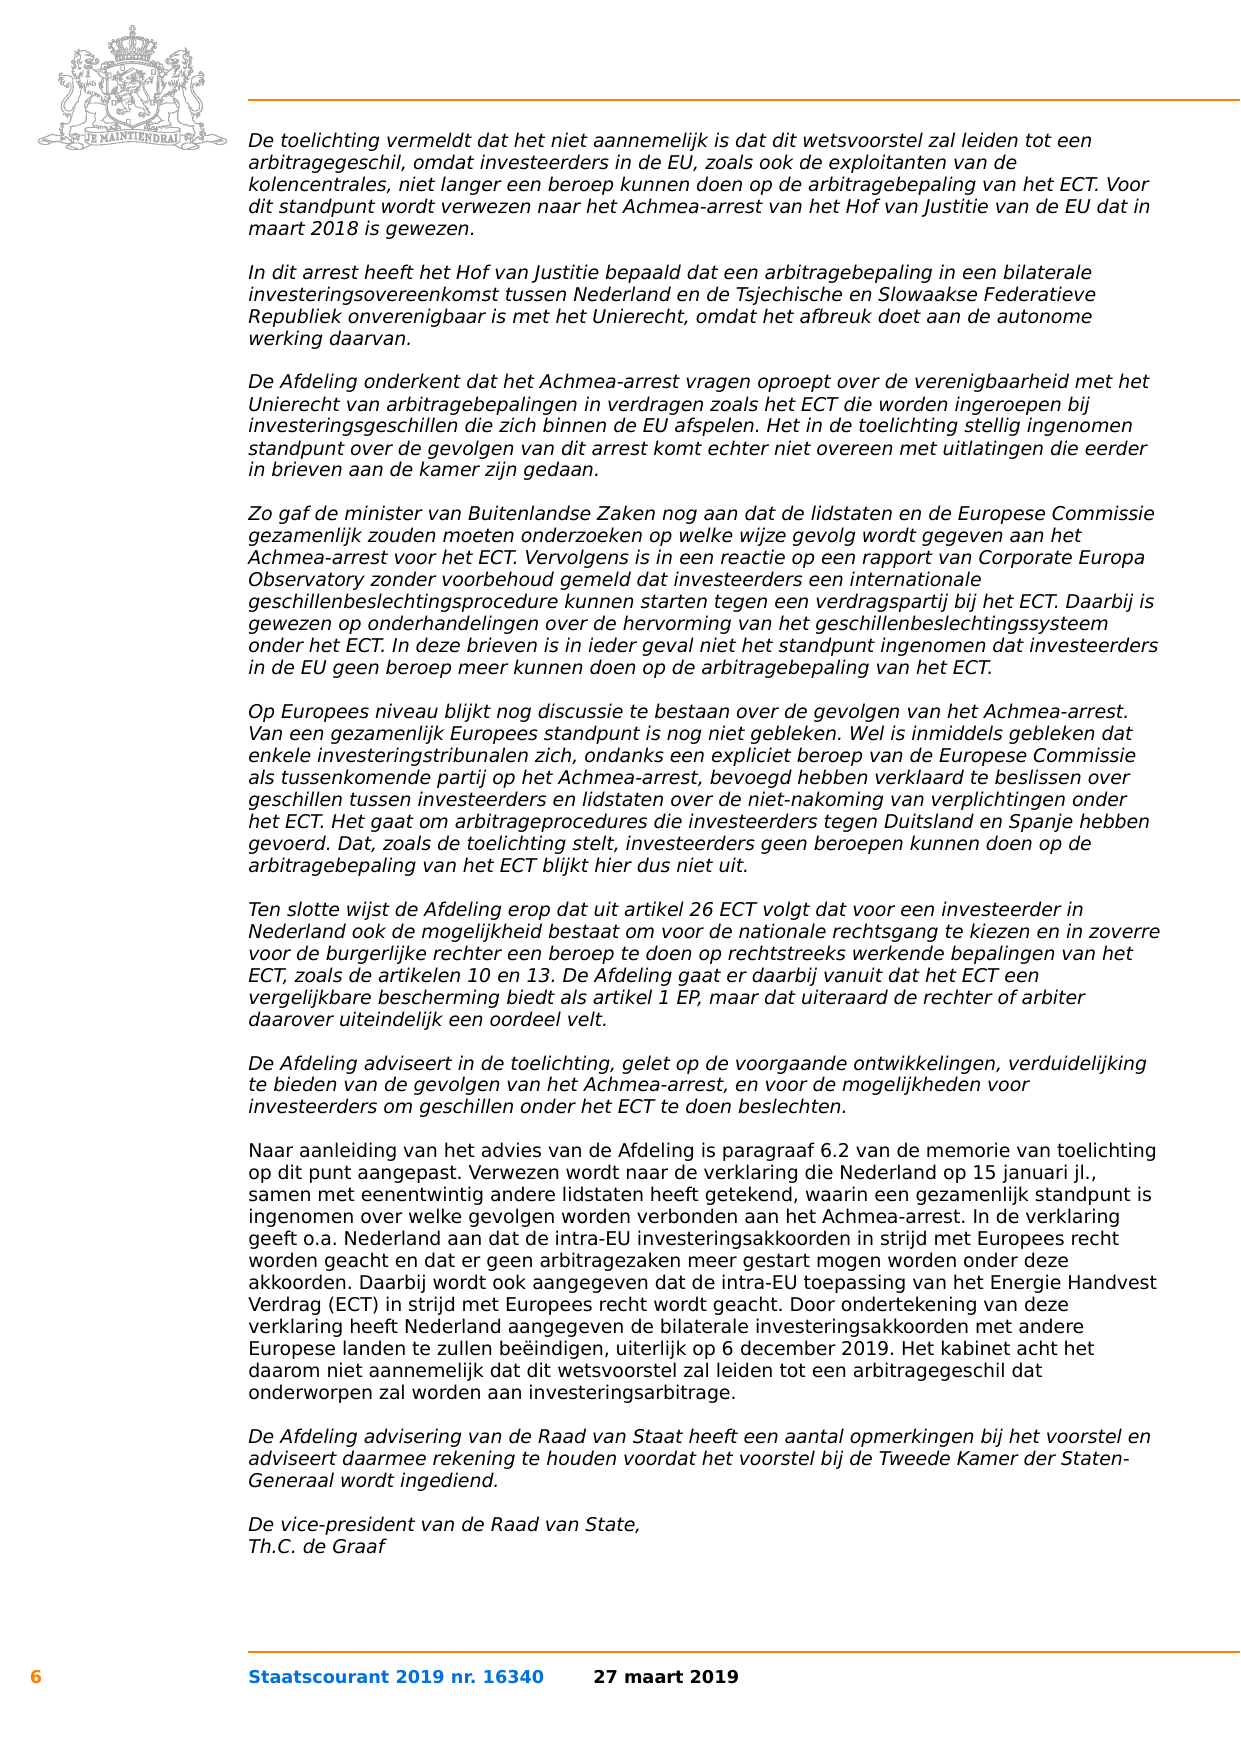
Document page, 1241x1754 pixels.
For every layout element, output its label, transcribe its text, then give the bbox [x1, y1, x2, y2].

picture [38, 25, 227, 150]
text Ten slotte wijst de Afdeling erop dat uit artikel 26 ECT volgt dat voor een investeerder in Nederland ook de mogelijkheid bestaat om voor de nationale rechtsgang te kiezen en in zoverre voor de burgerlijke rechter een beroep te doen op rechtstreeks werkende bepalingen van het ECT, zoals de artikelen 10 en 13. De Afdeling gaat er daarbij vanuit dat het ECT een vergelijkbare bescherming biedt als artikel 1 EP, maar dat uiteraard de rechter of arbiter daarover uiteindelijk een oordeel velt. [248, 899, 1163, 1031]
text Th.C. de Graaf [248, 1536, 1163, 1558]
text De toelichting vermeldt dat het niet aannemelijk is dat dit wetsvoorstel zal leiden tot een arbitragegeschil, omdat investeerders in de EU, zoals ook de exploitanten van de kolencentrales, niet langer een beroep kunnen doen op de arbitragebepaling van het ECT. Voor dit standpunt wordt verwezen naar het Achmea-arrest van het Hof van Justitie van de EU dat in maart 2018 is gewezen. [248, 130, 1163, 240]
text De Afdeling onderkent dat het Achmea-arrest vragen oproept over de verenigbaarheid met het Unierecht van arbitragebepalingen in verdragen zoals het ECT die worden ingeroepen bij investeringsgeschillen die zich binnen de EU afspelen. Het in de toelichting stellig ingenomen standpunt over de gevolgen van dit arrest komt echter niet overeen met uitlatingen die eerder in brieven aan de kamer zijn gedaan. [248, 371, 1163, 481]
text Op Europees niveau blijkt nog discussie te bestaan over de gevolgen van het Achmea-arrest. Van een gezamenlijk Europees standpunt is nog niet gebleken. Wel is inmiddels gebleken dat enkele investeringstribunalen zich, ondanks een expliciet beroep van de Europese Commissie als tussenkomende partij op het Achmea-arrest, bevoegd hebben verklaard te beslissen over geschillen tussen investeerders en lidstaten over de niet-nakoming van verplichtingen onder het ECT. Het gaat om arbitrageprocedures die investeerders tegen Duitsland en Spanje hebben gevoerd. Dat, zoals de toelichting stelt, investeerders geen beroepen kunnen doen op de arbitragebepaling van het ECT blijkt hier dus niet uit. [248, 701, 1163, 877]
text De Afdeling adviseert in de toelichting, gelet op de voorgaande ontwikkelingen, verduidelijking te bieden van de gevolgen van het Achmea-arrest, en voor de mogelijkheden voor investeerders om geschillen onder het ECT te doen beslechten. [248, 1052, 1163, 1118]
text Zo gaf de minister van Buitenlandse Zaken nog aan dat de lidstaten en de Europese Commissie gezamenlijk zouden moeten onderzoeken op welke wijze gevolg wordt gegeven aan het Achmea-arrest voor het ECT. Vervolgens is in een reactie op een rapport van Corporate Europa Observatory zonder voorbehoud gemeld dat investeerders een internationale geschillenbeslechtingsprocedure kunnen starten tegen een verdragspartij bij het ECT. Daarbij is gewezen op onderhandelingen over de hervorming van het geschillenbeslechtingssysteem onder het ECT. In deze brieven is in ieder geval niet het standpunt ingenomen dat investeerders in de EU geen beroep meer kunnen doen op de arbitragebepaling van het ECT. [248, 503, 1163, 679]
text De vice-president van de Raad van State, [248, 1514, 1163, 1536]
text In dit arrest heeft het Hof van Justitie bepaald dat een arbitragebepaling in een bilaterale investeringsovereenkomst tussen Nederland en de Tsjechische en Slowaakse Federatieve Republiek onverenigbaar is met het Unierecht, omdat het afbreuk doet aan de autonome werking daarvan. [248, 262, 1163, 349]
text Naar aanleiding van het advies van de Afdeling is paragraaf 6.2 van de memorie van toelichting op dit punt aangepast. Verwezen wordt naar de verklaring die Nederland op 15 januari jl., samen met eenentwintig andere lidstaten heeft getekend, waarin een gezamenlijk standpunt is ingenomen over welke gevolgen worden verbonden aan het Achmea-arrest. In de verklaring geeft o.a. Nederland aan dat de intra-EU investeringsakkoorden in strijd met Europees recht worden geacht en dat er geen arbitragezaken meer gestart mogen worden onder deze akkoorden. Daarbij wordt ook aangegeven dat de intra-EU toepassing van het Energie Handvest Verdrag (ECT) in strijd met Europees recht wordt geacht. Door ondertekening van deze verklaring heeft Nederland aangegeven de bilaterale investeringsakkoorden met andere Europese landen te zullen beëindigen, uiterlijk op 6 december 2019. Het kabinet acht het daarom niet aannemelijk dat dit wetsvoorstel zal leiden tot een arbitragegeschil dat onderworpen zal worden aan investeringsarbitrage. [248, 1140, 1163, 1404]
text De Afdeling advisering van de Raad van Staat heeft een aantal opmerkingen bij het voorstel en adviseert daarmee rekening te houden voordat het voorstel bij de Tweede Kamer der Staten-Generaal wordt ingediend. [248, 1426, 1163, 1492]
